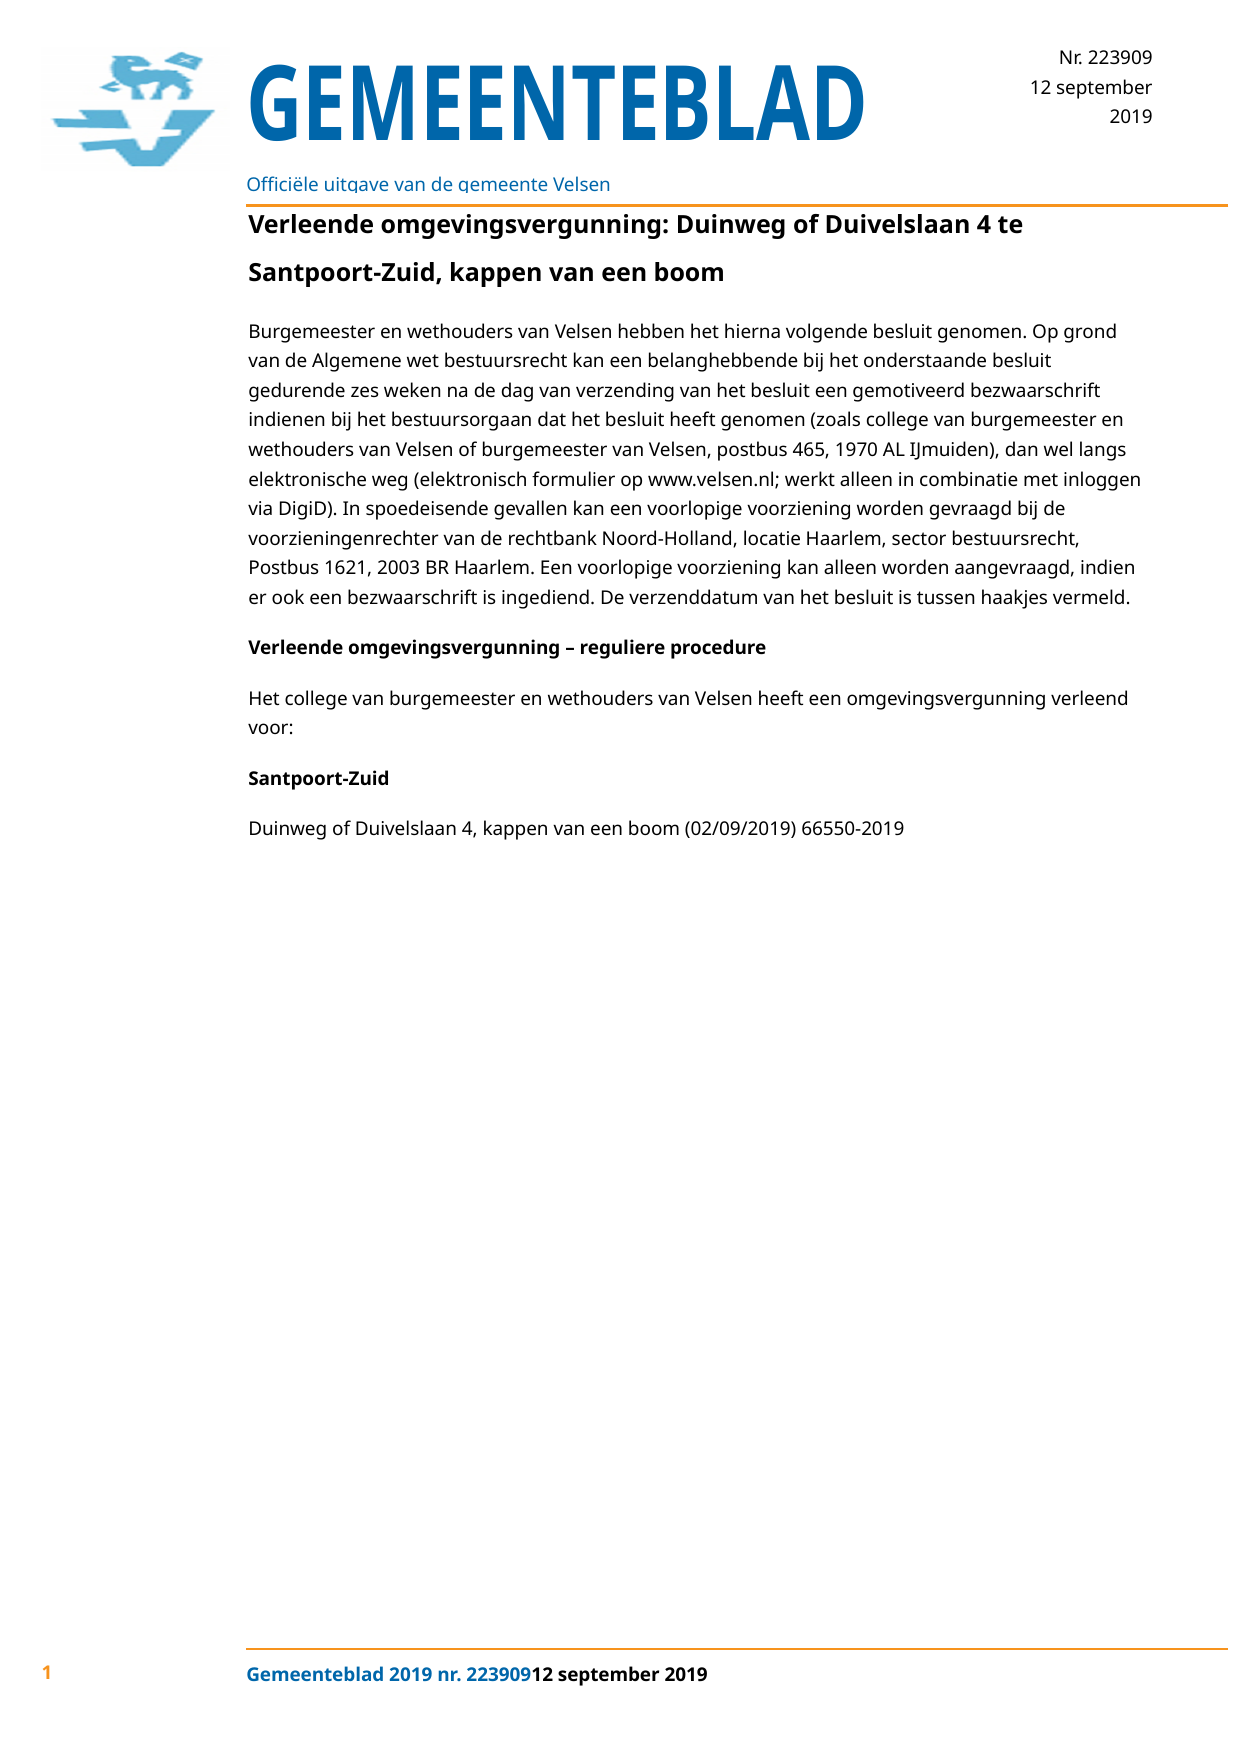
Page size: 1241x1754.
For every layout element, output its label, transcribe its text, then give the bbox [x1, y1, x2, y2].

text Verleende omgevingsvergunning – reguliere procedure [248, 634, 1152, 660]
text Verleende omgevingsvergunning: Duinweg of Duivelslaan 4 te Santpoort-Zuid, kappen van een boom [248, 207, 1152, 288]
text Het college van burgemeester en wethouders van Velsen heeft een omgevingsvergunning verleend voor: [248, 685, 1152, 740]
text Santpoort-Zuid [248, 765, 1152, 791]
text Burgemeester en wethouders van Velsen hebben het hierna volgende besluit genomen. Op grond van de Algemene wet bestuursrecht kan een belanghebbende bij het onderstaande besluit gedurende zes weken na de dag van verzending van het besluit een gemotiveerd bezwaarschrift indienen bij het bestuursorgaan dat het besluit heeft genomen (zoals college van burgemeester en wethouders van Velsen of burgemeester van Velsen, postbus 465, 1970 AL IJmuiden), dan wel langs elektronische weg (elektronisch formulier op www.velsen.nl; werkt alleen in combinatie met inloggen via DigiD). In spoedeisende gevallen kan een voorlopige voorziening worden gevraagd bij de voorzieningenrechter van de rechtbank Noord-Holland, locatie Haarlem, sector bestuursrecht, Postbus 1621, 2003 BR Haarlem. Een voorlopige voorziening kan alleen worden aangevraagd, indien er ook een bezwaarschrift is ingediend. De verzenddatum van het besluit is tussen haakjes vermeld. [248, 318, 1152, 610]
text Duinweg of Duivelslaan 4, kappen van een boom (02/09/2019) 66550-2019 [248, 815, 1152, 841]
picture [41, 47, 231, 172]
